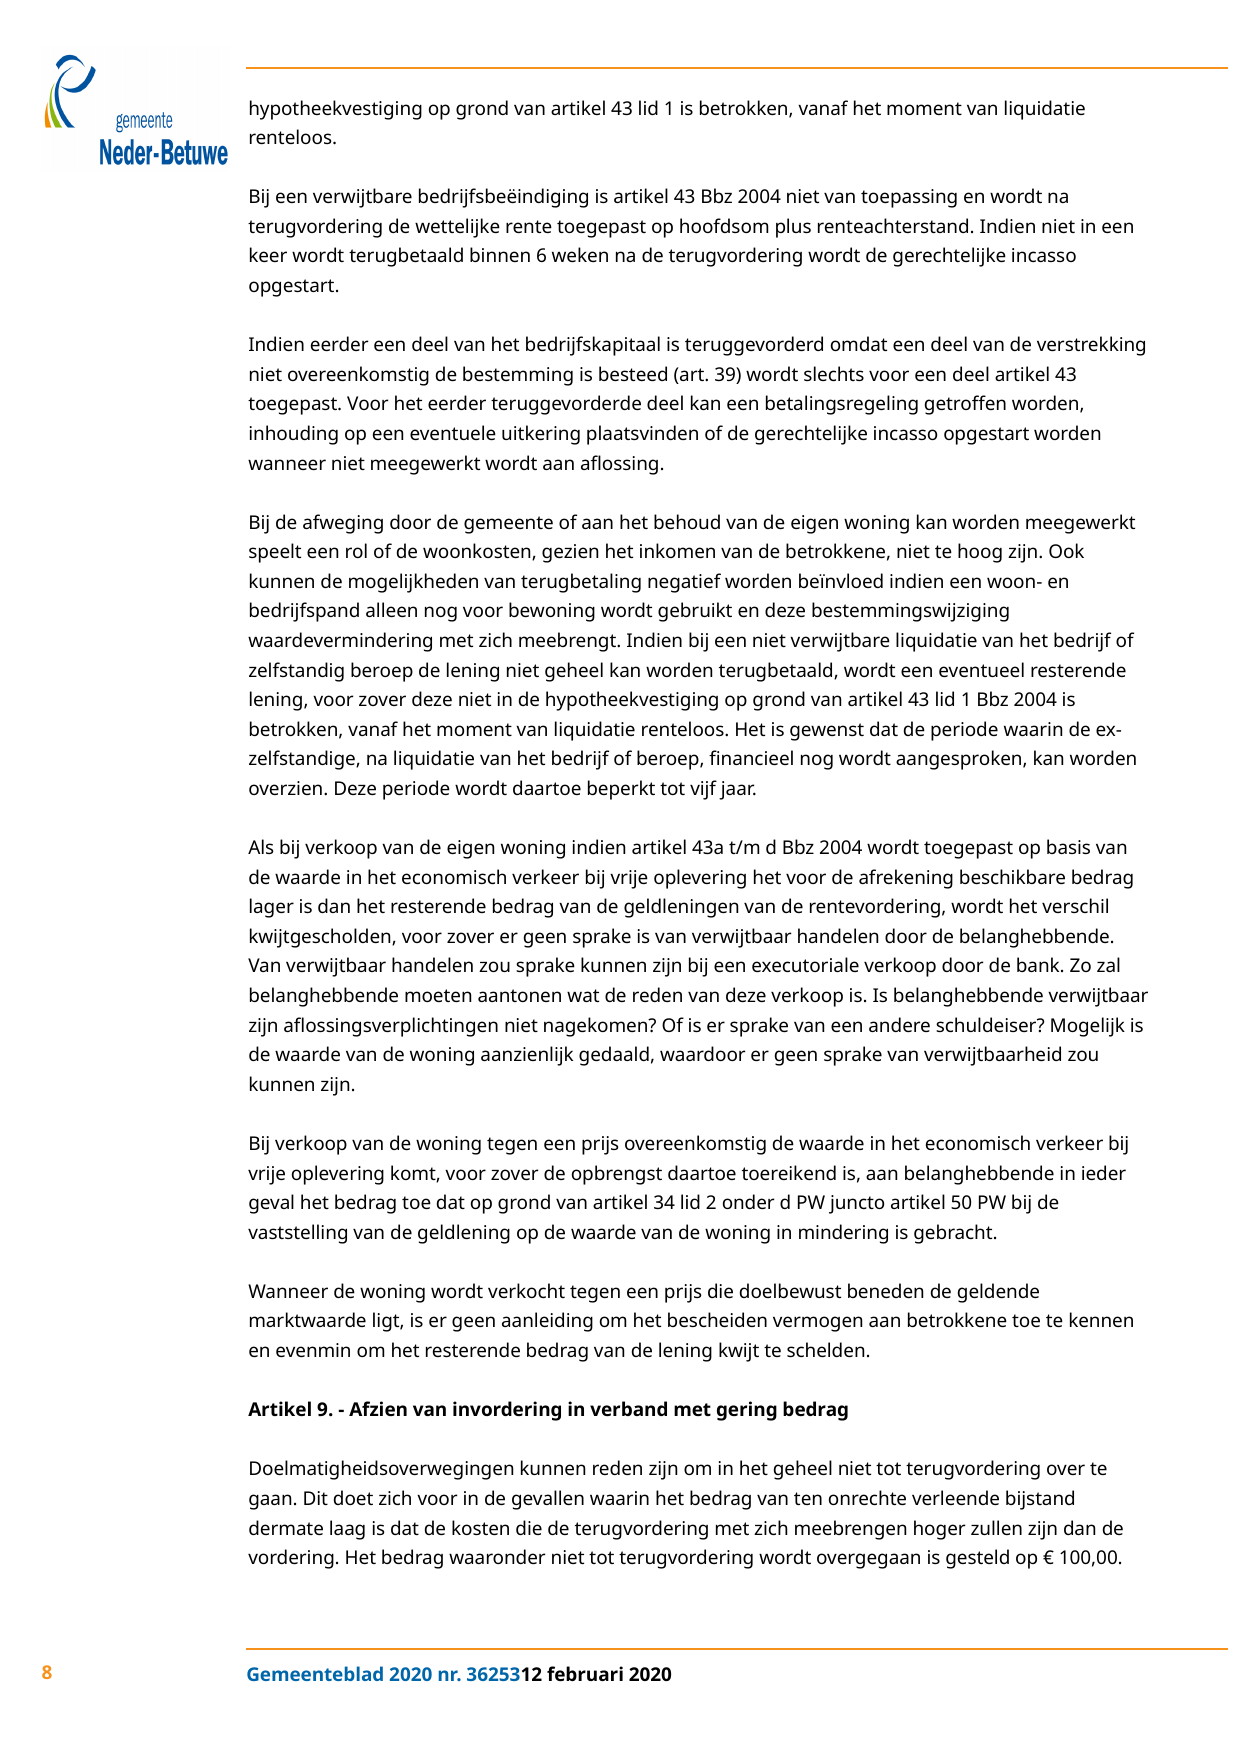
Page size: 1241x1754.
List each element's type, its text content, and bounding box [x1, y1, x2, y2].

text Bij verkoop van de woning tegen een prijs overeenkomstig de waarde in het economisch verkeer bij vrije oplevering komt, voor zover de opbrengst daartoe toereikend is, aan belanghebbende in ieder geval het bedrag toe dat op grond van artikel 34 lid 2 onder d PW juncto artikel 50 PW bij de vaststelling van de geldlening op de waarde van de woning in mindering is gebracht. [248, 1130, 1152, 1245]
picture [41, 47, 231, 172]
text hypotheekvestiging op grond van artikel 43 lid 1 is betrokken, vanaf het moment van liquidatie renteloos. [248, 95, 1152, 150]
text Bij de afweging door de gemeente of aan het behoud van de eigen woning kan worden meegewerkt speelt een rol of de woonkosten, gezien het inkomen van de betrokkene, niet te hoog zijn. Ook kunnen de mogelijkheden van terugbetaling negatief worden beïnvloed indien een woon- en bedrijfspand alleen nog voor bewoning wordt gebruikt en deze bestemmingswijziging waardevermindering met zich meebrengt. Indien bij een niet verwijtbare liquidatie van het bedrijf of zelfstandig beroep de lening niet geheel kan worden terugbetaald, wordt een eventueel resterende lening, voor zover deze niet in de hypotheekvestiging op grond van artikel 43 lid 1 Bbz 2004 is betrokken, vanaf het moment van liquidatie renteloos. Het is gewenst dat de periode waarin de ex-zelfstandige, na liquidatie van het bedrijf of beroep, financieel nog wordt aangesproken, kan worden overzien. Deze periode wordt daartoe beperkt tot vijf jaar. [248, 509, 1152, 801]
text Indien eerder een deel van het bedrijfskapitaal is teruggevorderd omdat een deel van de verstrekking niet overeenkomstig de bestemming is besteed (art. 39) wordt slechts voor een deel artikel 43 toegepast. Voor het eerder teruggevorderde deel kan een betalingsregeling getroffen worden, inhouding op een eventuele uitkering plaatsvinden of de gerechtelijke incasso opgestart worden wanneer niet meegewerkt wordt aan aflossing. [248, 331, 1152, 476]
text Wanneer de woning wordt verkocht tegen een prijs die doelbewust beneden de geldende marktwaarde ligt, is er geen aanleiding om het bescheiden vermogen aan betrokkene toe te kennen en evenmin om het resterende bedrag van de lening kwijt te schelden. [248, 1278, 1152, 1363]
text Als bij verkoop van de eigen woning indien artikel 43a t/m d Bbz 2004 wordt toegepast op basis van de waarde in het economisch verkeer bij vrije oplevering het voor de afrekening beschikbare bedrag lager is dan het resterende bedrag van de geldleningen van de rentevordering, wordt het verschil kwijtgescholden, voor zover er geen sprake is van verwijtbaar handelen door de belanghebbende. Van verwijtbaar handelen zou sprake kunnen zijn bij een executoriale verkoop door de bank. Zo zal belanghebbende moeten aantonen wat de reden van deze verkoop is. Is belanghebbende verwijtbaar zijn aflossingsverplichtingen niet nagekomen? Of is er sprake van een andere schuldeiser? Mogelijk is de waarde van de woning aanzienlijk gedaald, waardoor er geen sprake van verwijtbaarheid zou kunnen zijn. [248, 834, 1152, 1097]
text Doelmatigheidsoverwegingen kunnen reden zijn om in het geheel niet tot terugvordering over te gaan. Dit doet zich voor in de gevallen waarin het bedrag van ten onrechte verleende bijstand dermate laag is dat de kosten die de terugvordering met zich meebrengen hoger zullen zijn dan de vordering. Het bedrag waaronder niet tot terugvordering wordt overgegaan is gesteld op € 100,00. [248, 1456, 1152, 1570]
text Artikel 9. - Afzien van invordering in verband met gering bedrag [248, 1396, 1152, 1422]
text Bij een verwijtbare bedrijfsbeëindiging is artikel 43 Bbz 2004 niet van toepassing en wordt na terugvordering de wettelijke rente toegepast op hoofdsom plus renteachterstand. Indien niet in een keer wordt terugbetaald binnen 6 weken na de terugvordering wordt de gerechtelijke incasso opgestart. [248, 183, 1152, 298]
